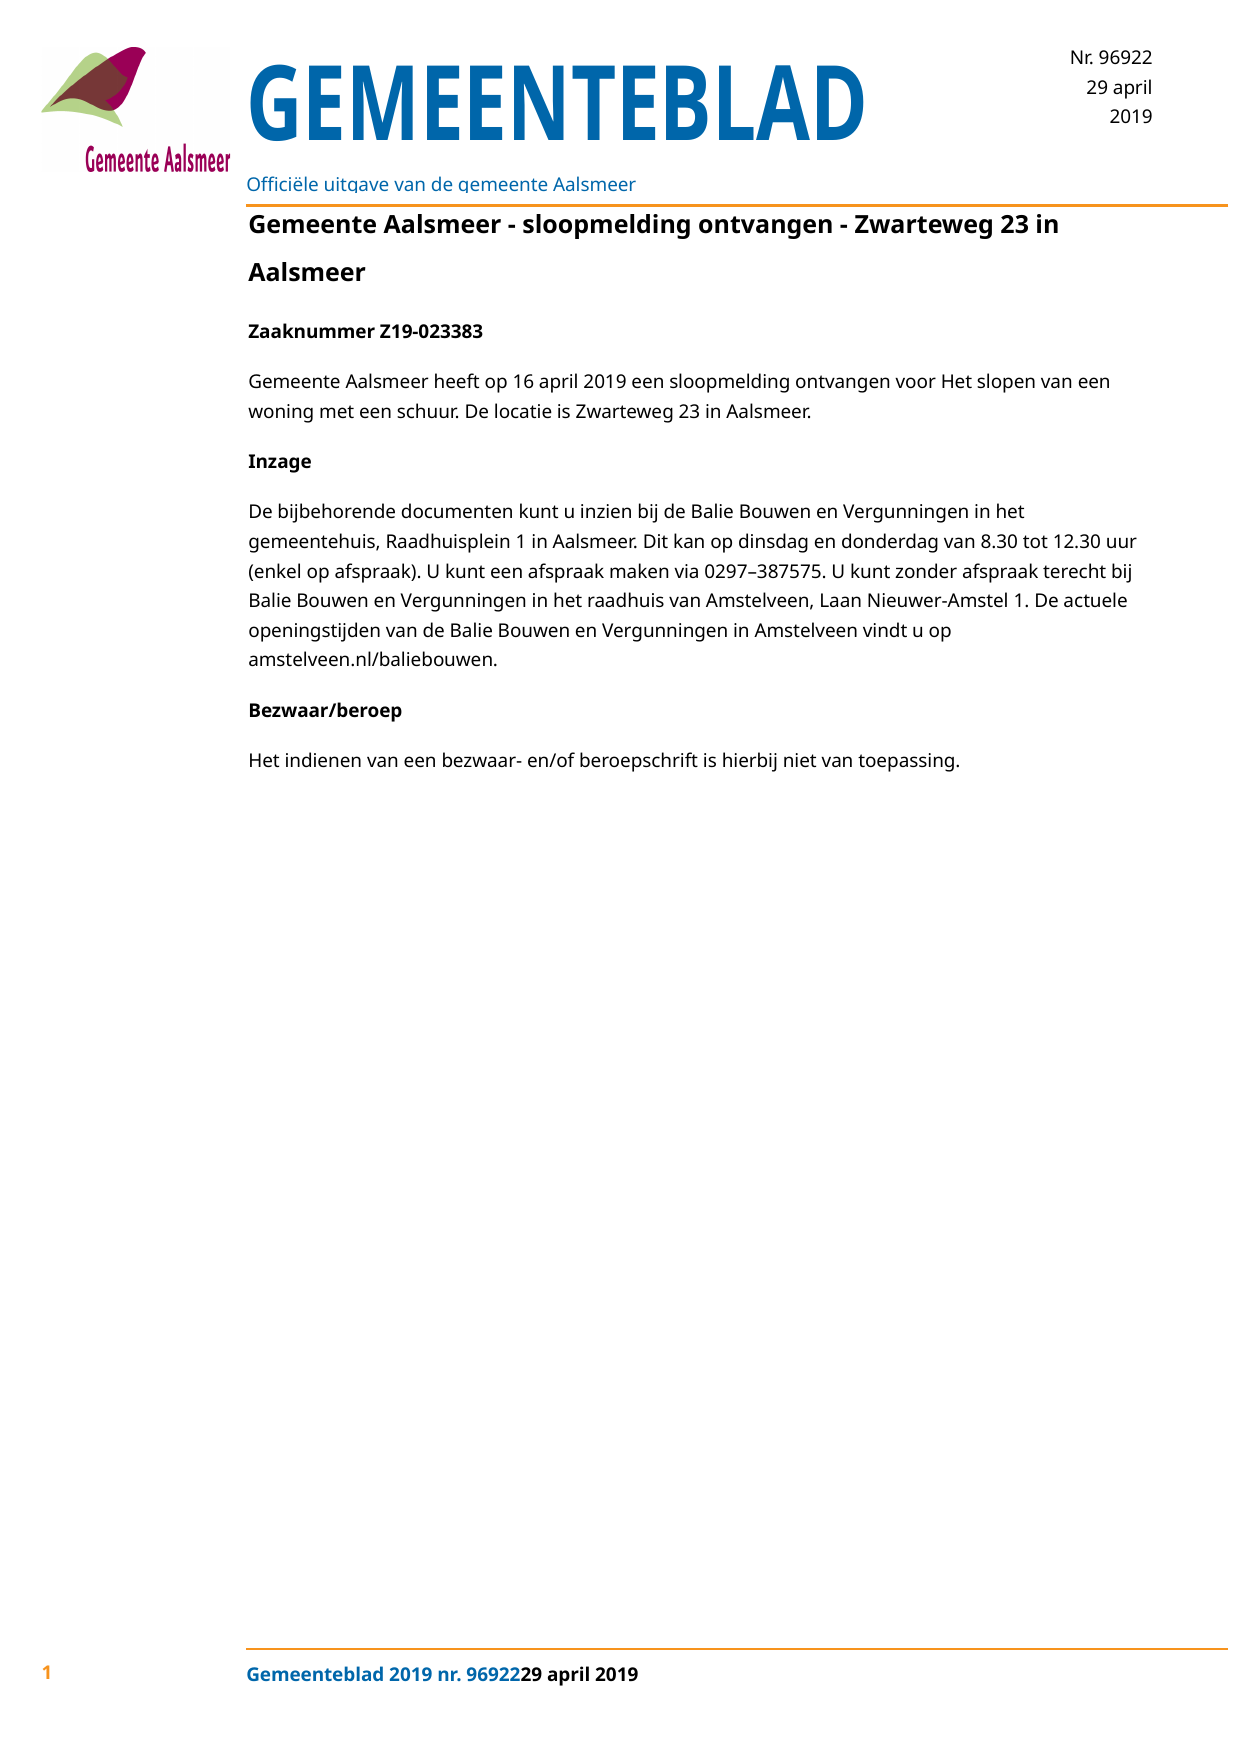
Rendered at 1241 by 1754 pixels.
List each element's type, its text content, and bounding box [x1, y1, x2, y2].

text Inzage [248, 448, 1152, 474]
text Bezwaar/beroep [248, 697, 1152, 723]
picture [41, 47, 231, 172]
text Het indienen van een bezwaar- en/of beroepschrift is hierbij niet van toepassing. [248, 747, 1152, 773]
text De bijbehorende documenten kunt u inzien bij de Balie Bouwen en Vergunningen in het gemeentehuis, Raadhuisplein 1 in Aalsmeer. Dit kan op dinsdag en donderdag van 8.30 tot 12.30 uur (enkel op afspraak). U kunt een afspraak maken via 0297–387575. U kunt zonder afspraak terecht bij Balie Bouwen en Vergunningen in het raadhuis van Amstelveen, Laan Nieuwer-Amstel 1. De actuele openingstijden van de Balie Bouwen en Vergunningen in Amstelveen vindt u op amstelveen.nl/baliebouwen. [248, 499, 1152, 672]
text Gemeente Aalsmeer heeft op 16 april 2019 een sloopmelding ontvangen voor Het slopen van een woning met een schuur. De locatie is Zwarteweg 23 in Aalsmeer. [248, 368, 1152, 424]
text Zaaknummer Z19-023383 [248, 318, 1152, 344]
text Gemeente Aalsmeer - sloopmelding ontvangen - Zwarteweg 23 in Aalsmeer [248, 207, 1152, 288]
